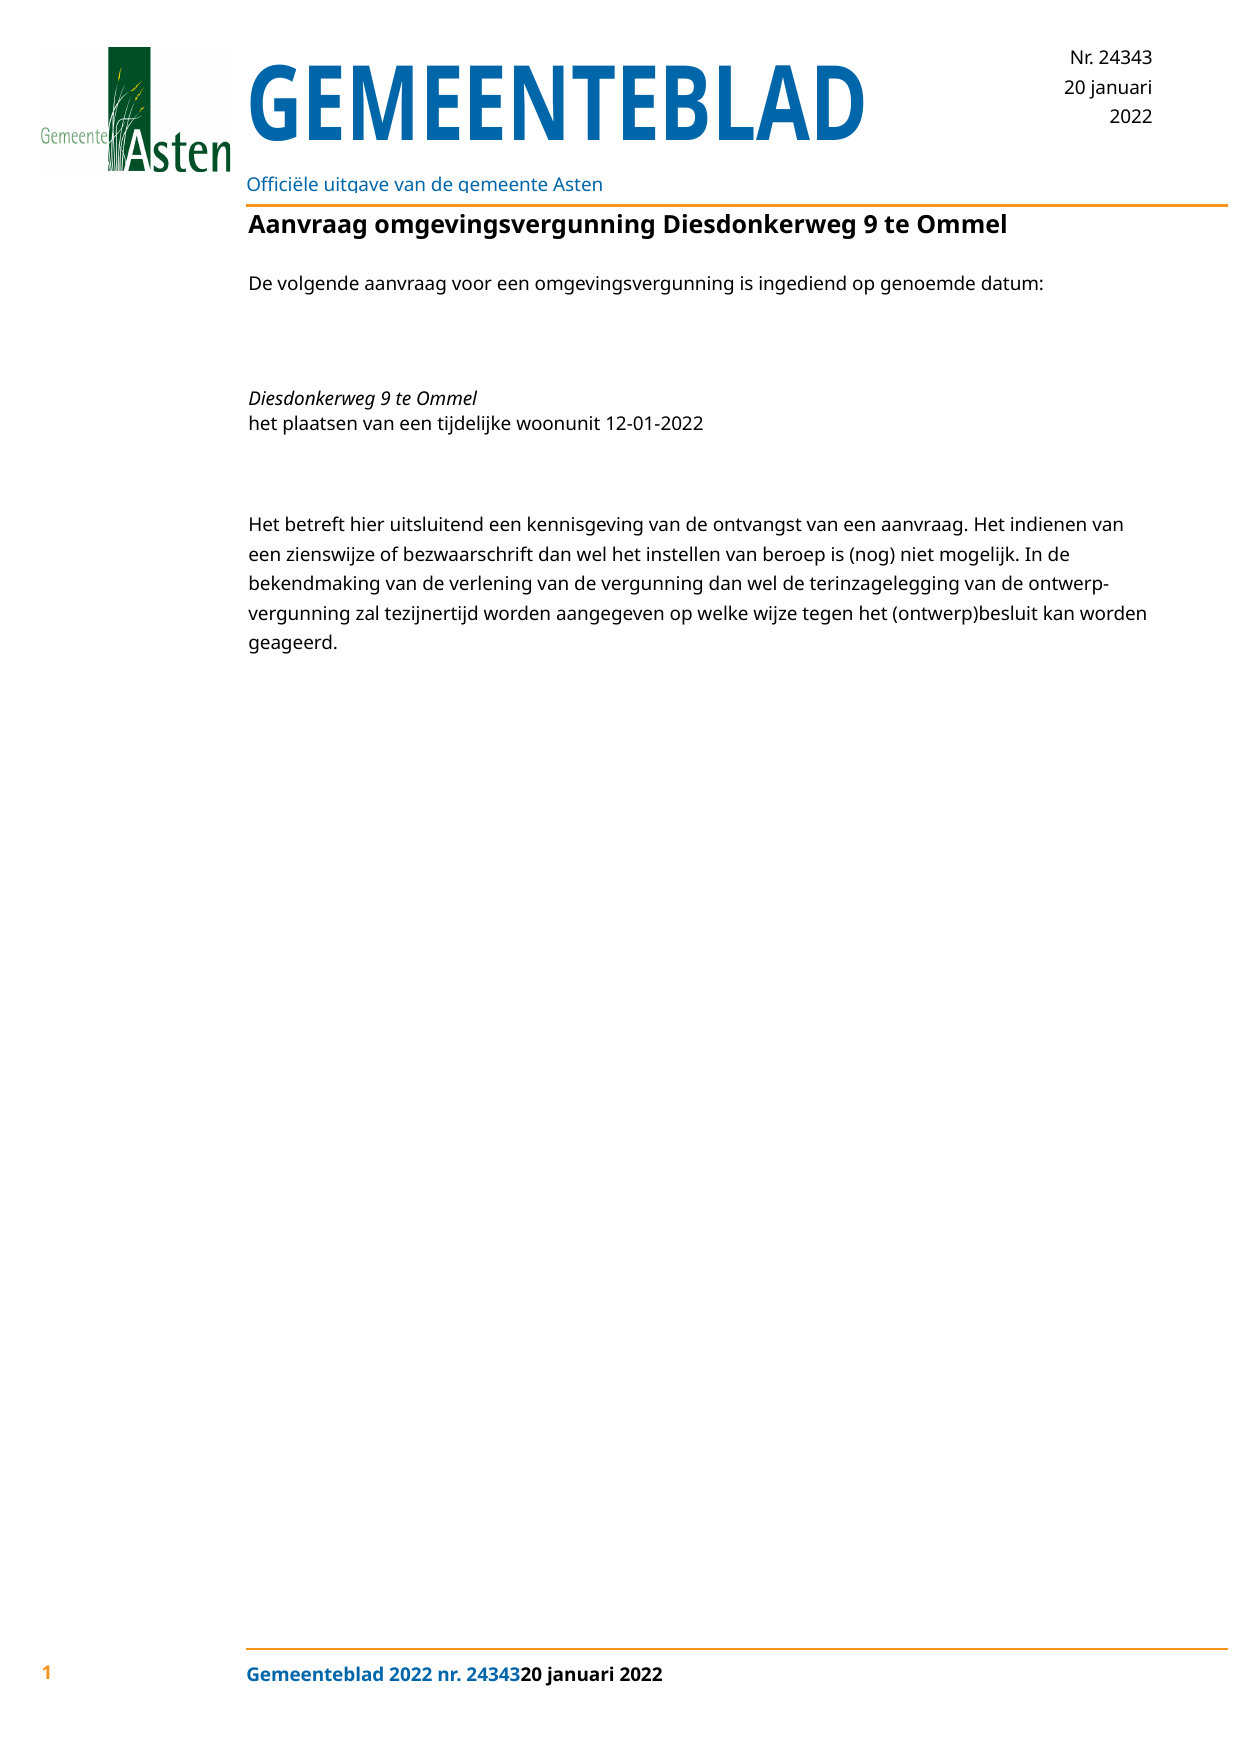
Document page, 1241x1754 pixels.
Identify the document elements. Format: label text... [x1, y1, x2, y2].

text Het betreft hier uitsluitend een kennisgeving van de ontvangst van een aanvraag. Het indienen van een zienswijze of bezwaarschrift dan wel het instellen van beroep is (nog) niet mogelijk. In de bekendmaking van de verlening van de vergunning dan wel de terinzagelegging van de ontwerp-vergunning zal tezijnertijd worden aangegeven op welke wijze tegen het (ontwerp)besluit kan worden geageerd. [248, 511, 1152, 655]
text De volgende aanvraag voor een omgevingsvergunning is ingediend op genoemde datum: [248, 270, 1152, 296]
picture [41, 47, 231, 172]
text Diesdonkerweg 9 te Ommel [248, 385, 1152, 410]
text het plaatsen van een tijdelijke woonunit 12-01-2022 [248, 410, 1152, 436]
text Aanvraag omgevingsvergunning Diesdonkerweg 9 te Ommel [248, 207, 1152, 241]
